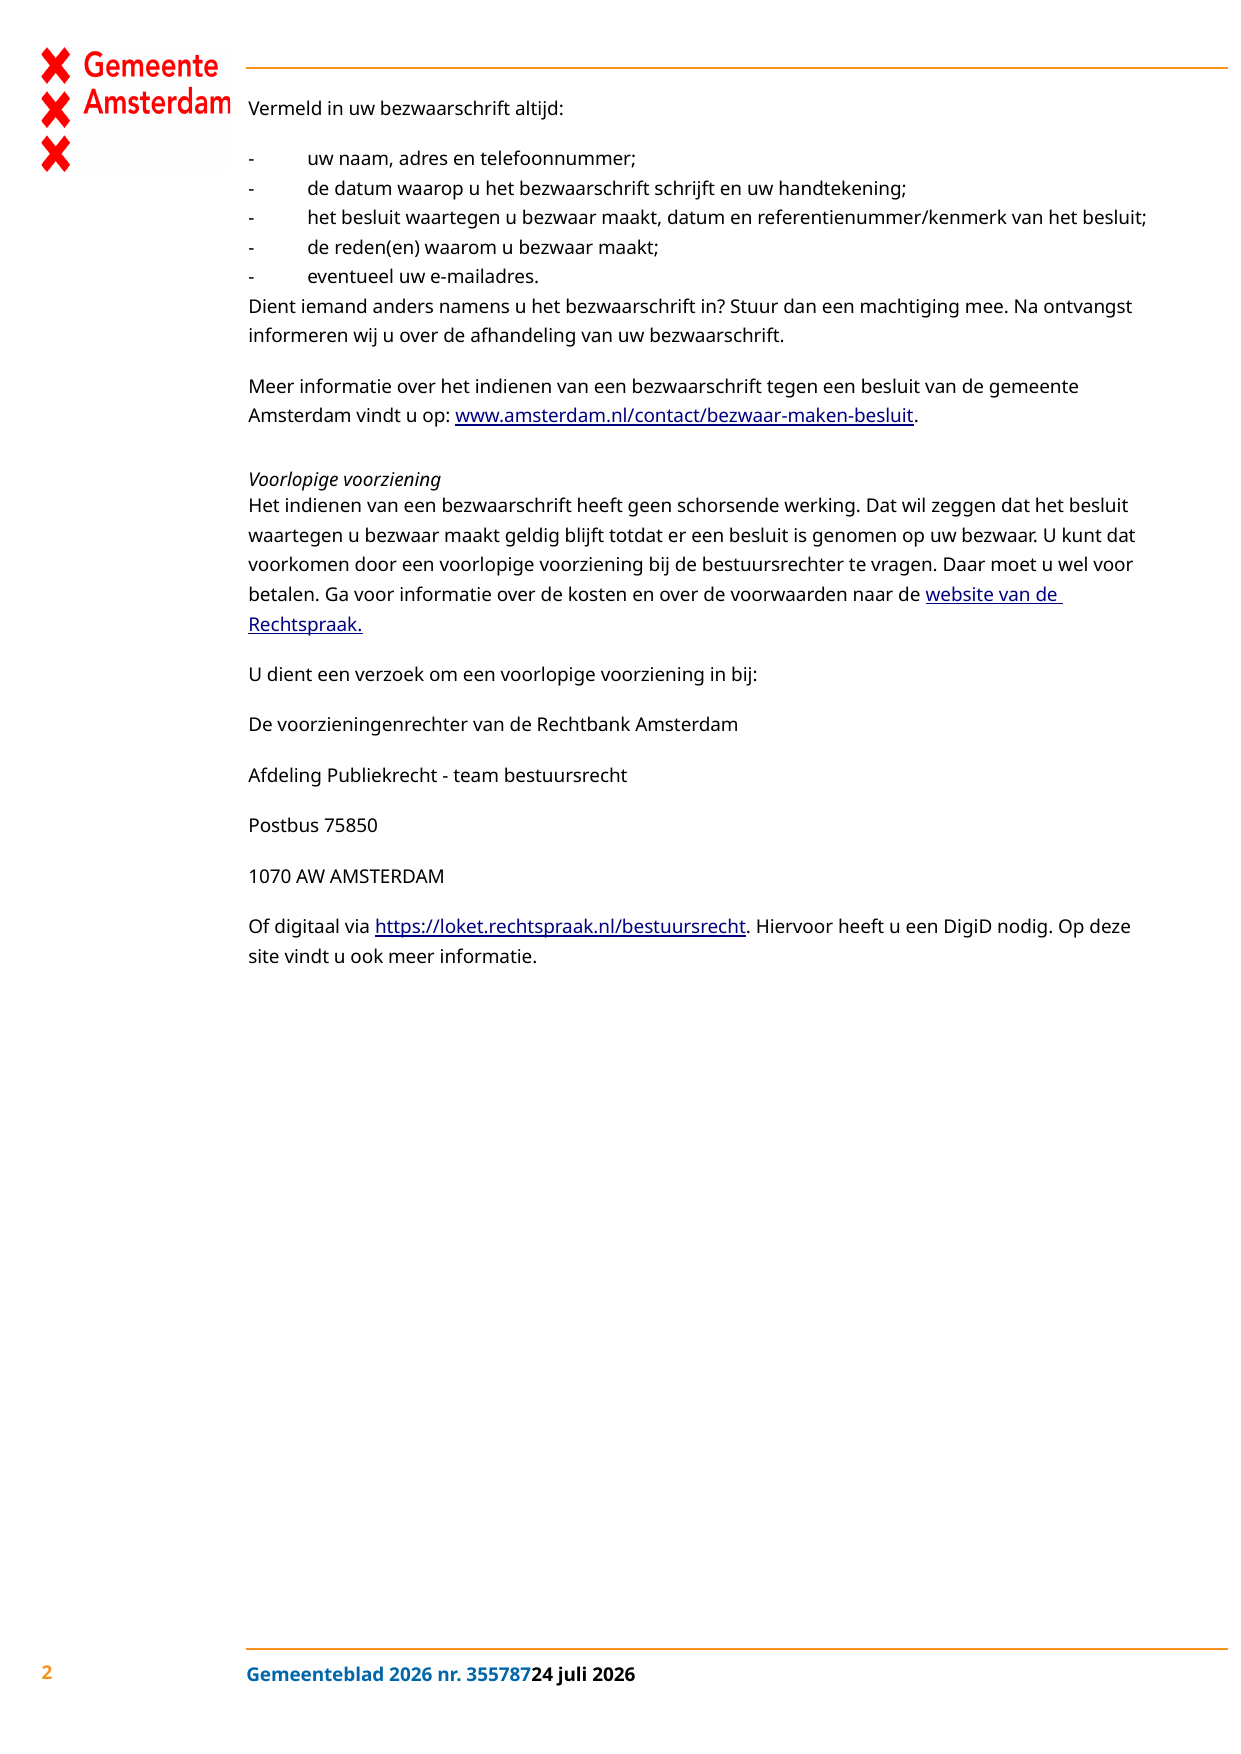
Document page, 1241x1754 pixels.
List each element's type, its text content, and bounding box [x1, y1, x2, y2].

text Dient iemand anders namens u het bezwaarschrift in? Stuur dan een machtiging mee. Na ontvangst informeren wij u over de afhandeling van uw bezwaarschrift. [248, 293, 1152, 348]
text U dient een verzoek om een voorlopige voorziening in bij: [248, 661, 1152, 687]
text Het indienen van een bezwaarschrift heeft geen schorsende werking. Dat wil zeggen dat het besluit waartegen u bezwaar maakt geldig blijft totdat er een besluit is genomen op uw bezwaar. U kunt dat voorkomen door een voorlopige voorziening bij de bestuursrechter te vragen. Daar moet u wel voor betalen. Ga voor informatie over de kosten en over de voorwaarden naar de website van de Rechtspraak. [248, 492, 1152, 636]
text Of digitaal via https://loket.rechtspraak.nl/bestuursrecht. Hiervoor heeft u een DigiD nodig. Op deze site vindt u ook meer informatie. [248, 913, 1152, 968]
text Afdeling Publiekrecht - team bestuursrecht [248, 762, 1152, 788]
text Postbus 75850 [248, 812, 1152, 838]
list de reden(en) waarom u bezwaar maakt; [248, 234, 1152, 260]
text Meer informatie over het indienen van een bezwaarschrift tegen een besluit van de gemeente Amsterdam vindt u op: www.amsterdam.nl/contact/bezwaar-maken-besluit. [248, 373, 1152, 428]
text Vermeld in uw bezwaarschrift altijd: [248, 95, 1152, 121]
list het besluit waartegen u bezwaar maakt, datum en referentienummer/kenmerk van het besluit; [248, 204, 1152, 230]
list de datum waarop u het bezwaarschrift schrijft en uw handtekening; [248, 175, 1152, 201]
list eventueel uw e-mailadres. [248, 263, 1152, 289]
list uw naam, adres en telefoonnummer; [248, 145, 1152, 171]
text Voorlopige voorziening [248, 467, 1152, 492]
text De voorzieningenrechter van de Rechtbank Amsterdam [248, 712, 1152, 737]
picture [41, 47, 231, 172]
text 1070 AW AMSTERDAM [248, 863, 1152, 888]
